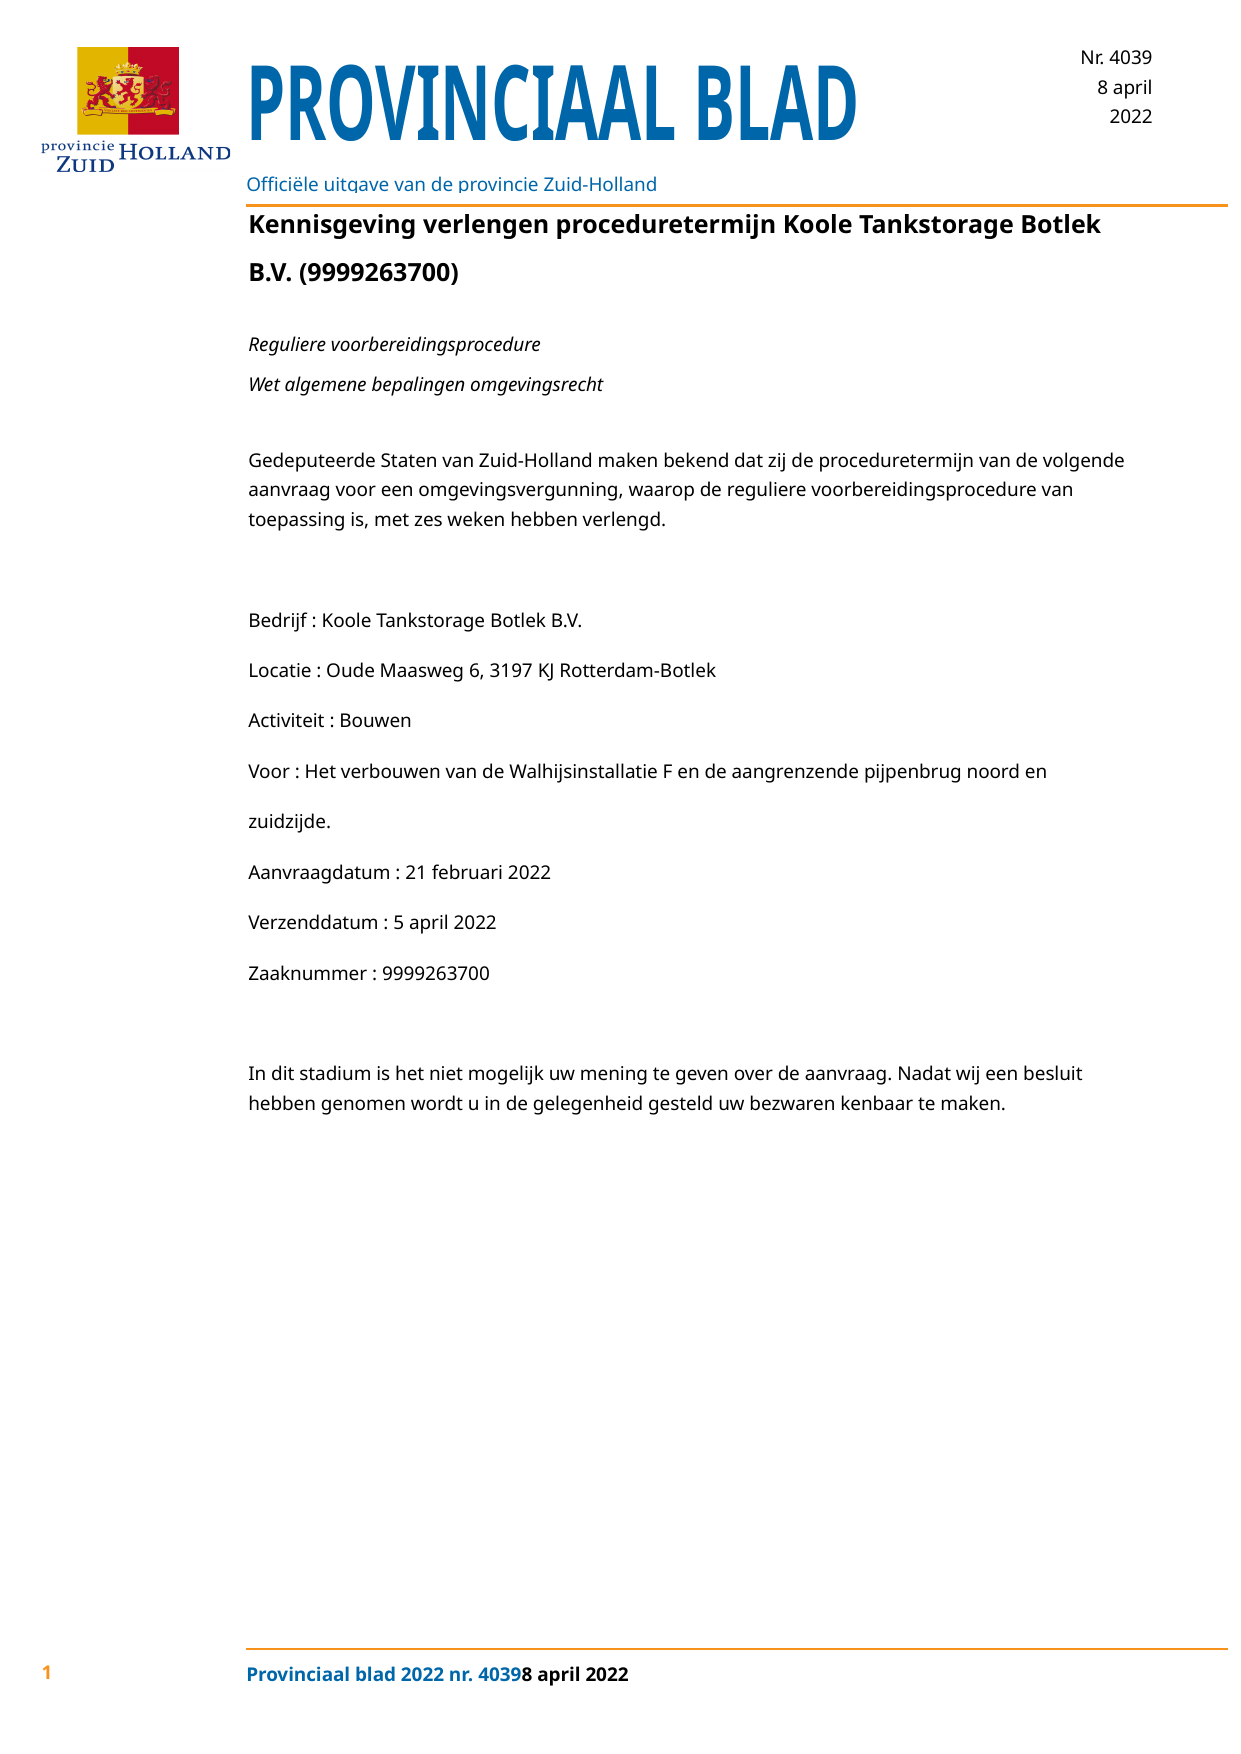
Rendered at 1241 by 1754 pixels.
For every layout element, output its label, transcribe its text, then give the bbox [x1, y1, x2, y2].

text Wet algemene bepalingen omgevingsrecht [248, 371, 1152, 396]
text Aanvraagdatum : 21 februari 2022 [248, 859, 1152, 885]
text Locatie : Oude Maasweg 6, 3197 KJ Rotterdam-Botlek [248, 657, 1152, 683]
text Bedrijf : Koole Tankstorage Botlek B.V. [248, 607, 1152, 633]
text Activiteit : Bouwen [248, 708, 1152, 733]
text Verzenddatum : 5 april 2022 [248, 909, 1152, 935]
text Voor : Het verbouwen van de Walhijsinstallatie F en de aangrenzende pijpenbrug noord en [248, 758, 1152, 784]
text zuidzijde. [248, 808, 1152, 834]
text Kennisgeving verlengen proceduretermijn Koole Tankstorage Botlek B.V. (9999263700) [248, 207, 1152, 288]
text In dit stadium is het niet mogelijk uw mening te geven over de aanvraag. Nadat wij een besluit hebben genomen wordt u in de gelegenheid gesteld uw bezwaren kenbaar te maken. [248, 1061, 1152, 1116]
text Gedeputeerde Staten van Zuid-Holland maken bekend dat zij de proceduretermijn van de volgende aanvraag voor een omgevingsvergunning, waarop de reguliere voorbereidingsprocedure van toepassing is, met zes weken hebben verlengd. [248, 447, 1152, 532]
text Reguliere voorbereidingsprocedure [248, 331, 1152, 357]
text Zaaknummer : 9999263700 [248, 960, 1152, 986]
picture [41, 47, 231, 172]
